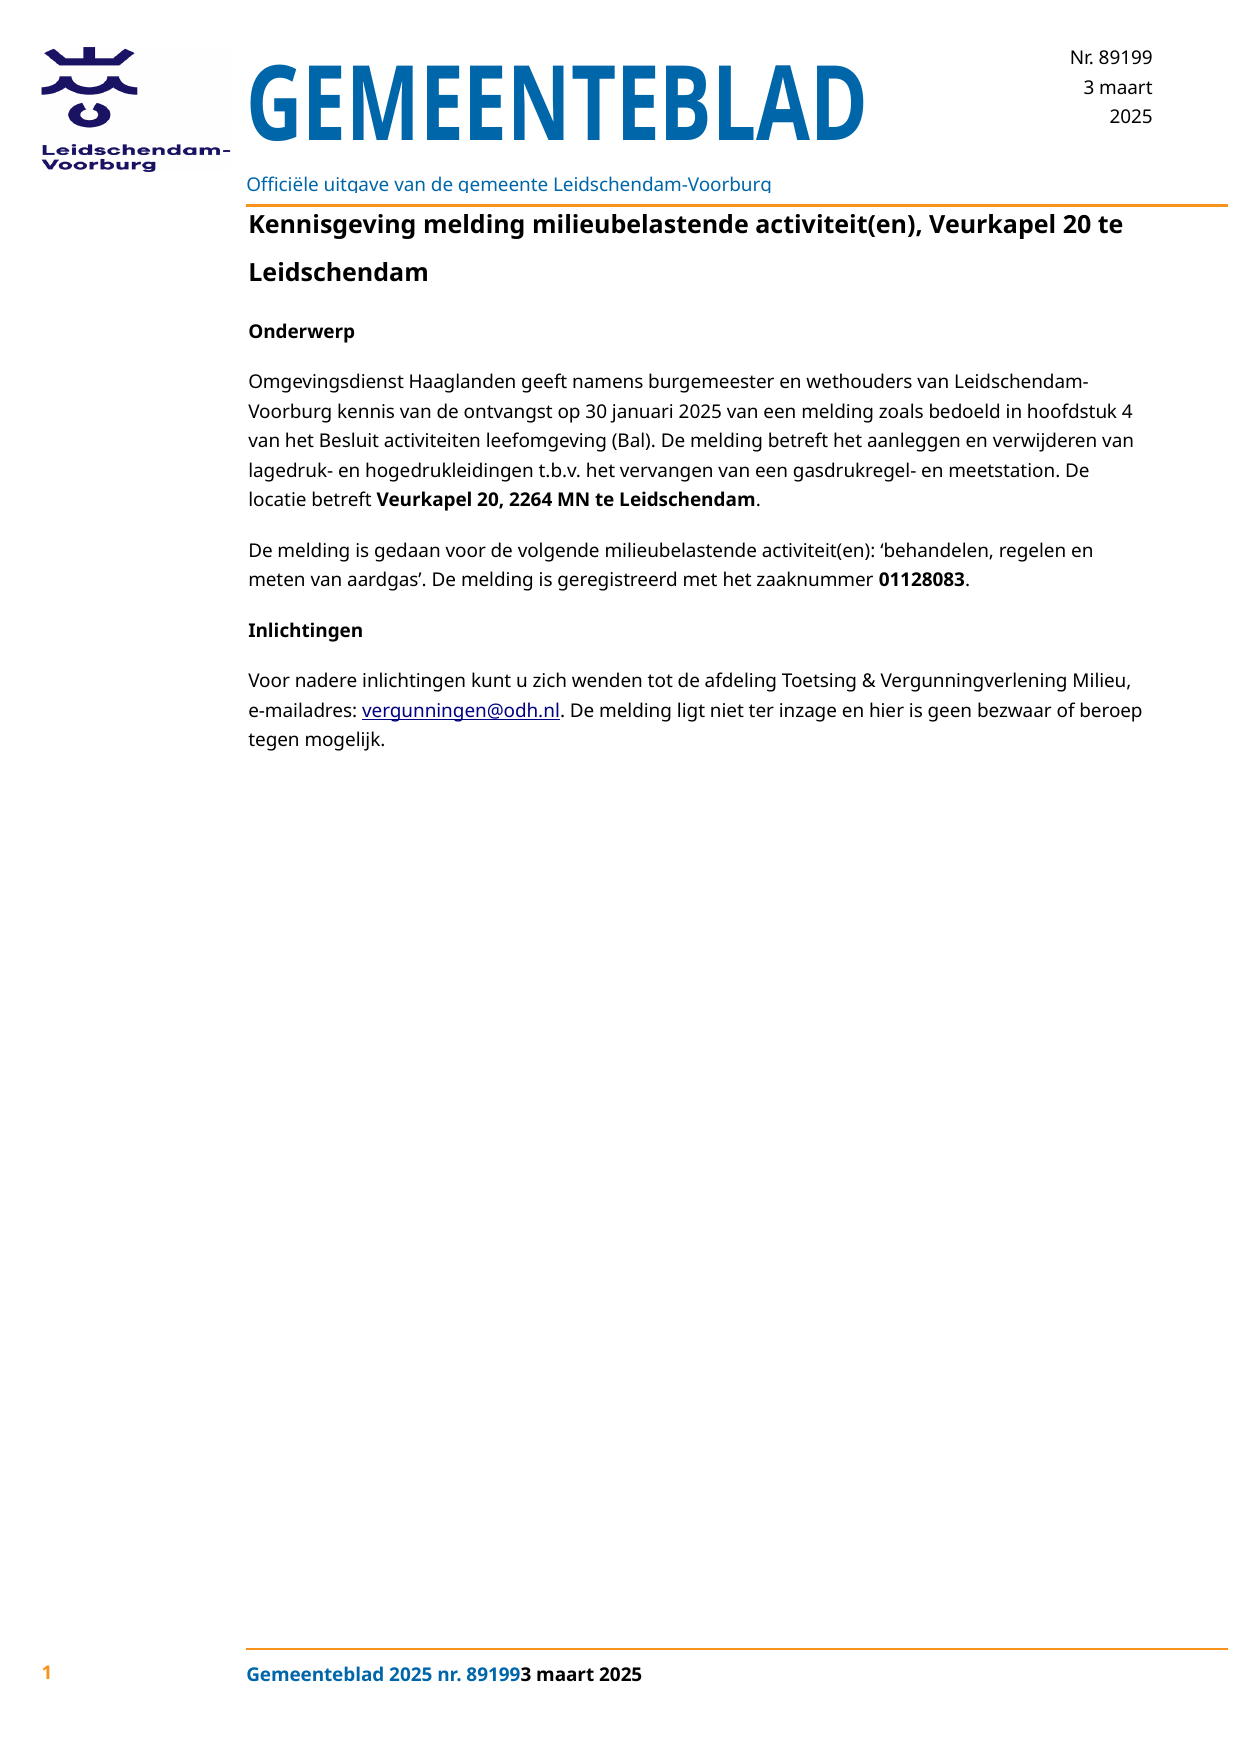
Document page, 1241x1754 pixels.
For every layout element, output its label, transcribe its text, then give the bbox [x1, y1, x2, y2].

text Inlichtingen [248, 617, 1152, 643]
text Voor nadere inlichtingen kunt u zich wenden tot de afdeling Toetsing & Vergunningverlening Milieu, e-mailadres: vergunningen@odh.nl. De melding ligt niet ter inzage en hier is geen bezwaar of beroep tegen mogelijk. [248, 667, 1152, 752]
text De melding is gedaan voor de volgende milieubelastende activiteit(en): ‘behandelen, regelen en meten van aardgas’. De melding is geregistreerd met het zaaknummer 01128083. [248, 537, 1152, 592]
text Kennisgeving melding milieubelastende activiteit(en), Veurkapel 20 te Leidschendam [248, 207, 1152, 288]
text Omgevingsdienst Haaglanden geeft namens burgemeester en wethouders van Leidschendam-Voorburg kennis van de ontvangst op 30 januari 2025 van een melding zoals bedoeld in hoofdstuk 4 van het Besluit activiteiten leefomgeving (Bal). De melding betreft het aanleggen en verwijderen van lagedruk- en hogedrukleidingen t.b.v. het vervangen van een gasdrukregel- en meetstation. De locatie betreft Veurkapel 20, 2264 MN te Leidschendam. [248, 368, 1152, 512]
text Onderwerp [248, 318, 1152, 344]
picture [41, 47, 231, 172]
